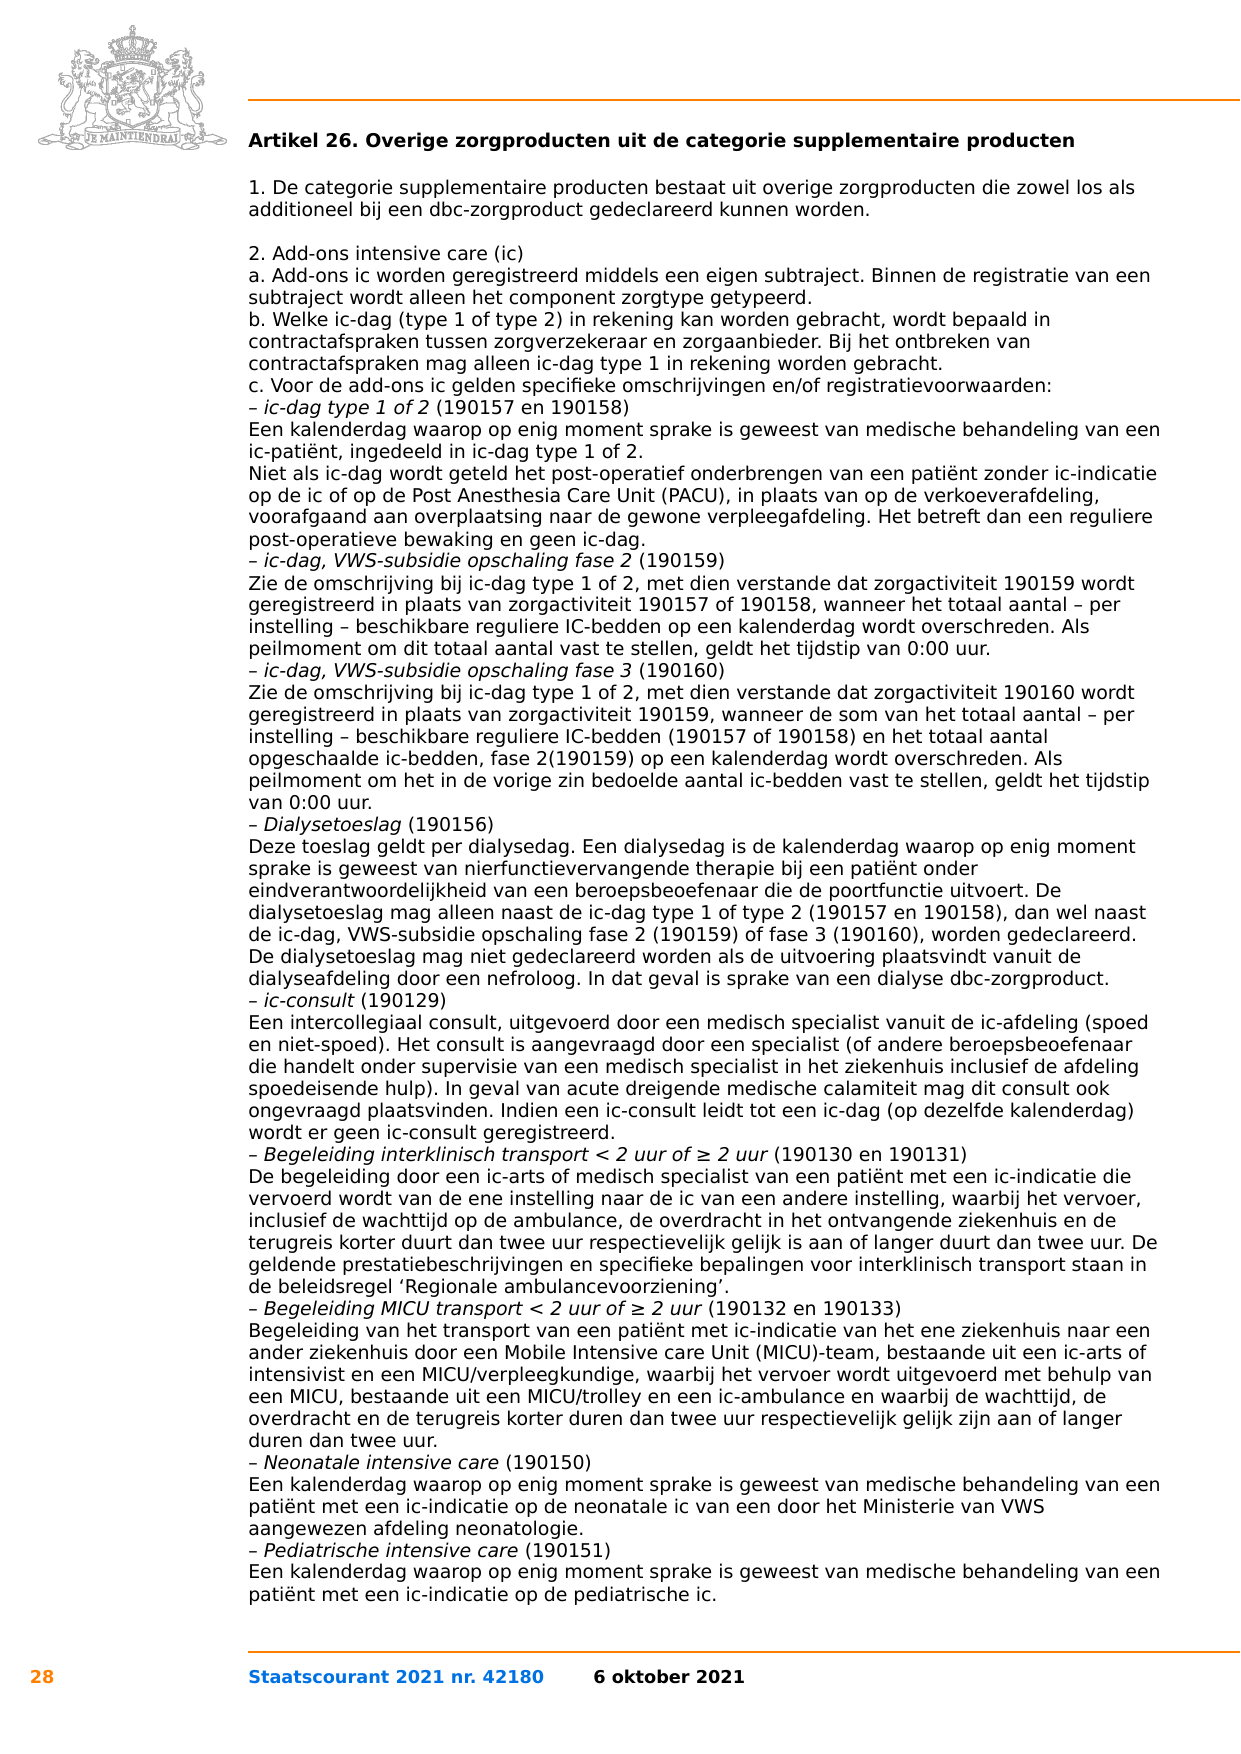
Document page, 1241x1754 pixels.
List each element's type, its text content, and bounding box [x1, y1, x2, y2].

text 1. De categorie supplementaire producten bestaat uit overige zorgproducten die zowel los als additioneel bij een dbc-zorgproduct gedeclareerd kunnen worden. [248, 177, 1163, 221]
text De begeleiding door een ic-arts of medisch specialist van een patiënt met een ic-indicatie die vervoerd wordt van de ene instelling naar de ic van een andere instelling, waarbij het vervoer, inclusief de wachttijd op de ambulance, de overdracht in het ontvangende ziekenhuis en de terugreis korter duurt dan twee uur respectievelijk gelijk is aan of langer duurt dan twee uur. De geldende prestatiebeschrijvingen en specifieke bepalingen voor interklinisch transport staan in de beleidsregel ‘Regionale ambulancevoorziening’. [248, 1166, 1163, 1298]
text Zie de omschrijving bij ic-dag type 1 of 2, met dien verstande dat zorgactiviteit 190160 wordt geregistreerd in plaats van zorgactiviteit 190159, wanneer de som van het totaal aantal – per instelling – beschikbare reguliere IC-bedden (190157 of 190158) en het totaal aantal opgeschaalde ic-bedden, fase 2(190159) op een kalenderdag wordt overschreden. Als peilmoment om het in de vorige zin bedoelde aantal ic-bedden vast te stellen, geldt het tijdstip van 0:00 uur. [248, 682, 1163, 814]
text – ic-dag, VWS-subsidie opschaling fase 3 (190160) [248, 660, 1163, 682]
text a. Add-ons ic worden geregistreerd middels een eigen subtraject. Binnen de registratie van een subtraject wordt alleen het component zorgtype getypeerd. [248, 265, 1163, 309]
text – ic-dag, VWS-subsidie opschaling fase 2 (190159) [248, 550, 1163, 572]
text – Begeleiding interklinisch transport < 2 uur of ≥ 2 uur (190130 en 190131) [248, 1144, 1163, 1166]
text Deze toeslag geldt per dialysedag. Een dialysedag is de kalenderdag waarop op enig moment sprake is geweest van nierfunctievervangende therapie bij een patiënt onder eindverantwoordelijkheid van een beroepsbeoefenaar die de poortfunctie uitvoert. De dialysetoeslag mag alleen naast de ic-dag type 1 of type 2 (190157 en 190158), dan wel naast de ic-dag, VWS-subsidie opschaling fase 2 (190159) of fase 3 (190160), worden gedeclareerd. De dialysetoeslag mag niet gedeclareerd worden als de uitvoering plaatsvindt vanuit de dialyseafdeling door een nefroloog. In dat geval is sprake van een dialyse dbc-zorgproduct. [248, 836, 1163, 990]
text Een kalenderdag waarop op enig moment sprake is geweest van medische behandeling van een ic-patiënt, ingedeeld in ic-dag type 1 of 2. [248, 418, 1163, 462]
text 2. Add-ons intensive care (ic) [248, 243, 1163, 265]
text – ic-consult (190129) [248, 990, 1163, 1012]
subtitle Artikel 26. Overige zorgproducten uit de categorie supplementaire producten [248, 130, 1163, 152]
text – Begeleiding MICU transport < 2 uur of ≥ 2 uur (190132 en 190133) [248, 1298, 1163, 1320]
text Niet als ic-dag wordt geteld het post-operatief onderbrengen van een patiënt zonder ic-indicatie op de ic of op de Post Anesthesia Care Unit (PACU), in plaats van op de verkoeverafdeling, voorafgaand aan overplaatsing naar de gewone verpleegafdeling. Het betreft dan een reguliere post-operatieve bewaking en geen ic-dag. [248, 462, 1163, 550]
picture [38, 25, 227, 150]
text – Dialysetoeslag (190156) [248, 814, 1163, 836]
text – ic-dag type 1 of 2 (190157 en 190158) [248, 397, 1163, 418]
text Een intercollegiaal consult, uitgevoerd door een medisch specialist vanuit de ic-afdeling (spoed en niet-spoed). Het consult is aangevraagd door een specialist (of andere beroepsbeoefenaar die handelt onder supervisie van een medisch specialist in het ziekenhuis inclusief de afdeling spoedeisende hulp). In geval van acute dreigende medische calamiteit mag dit consult ook ongevraagd plaatsvinden. Indien een ic-consult leidt tot een ic-dag (op dezelfde kalenderdag) wordt er geen ic-consult geregistreerd. [248, 1012, 1163, 1144]
text – Neonatale intensive care (190150) [248, 1452, 1163, 1473]
text c. Voor de add-ons ic gelden specifieke omschrijvingen en/of registratievoorwaarden: [248, 374, 1163, 397]
text Een kalenderdag waarop op enig moment sprake is geweest van medische behandeling van een patiënt met een ic-indicatie op de pediatrische ic. [248, 1561, 1163, 1605]
text Begeleiding van het transport van een patiënt met ic-indicatie van het ene ziekenhuis naar een ander ziekenhuis door een Mobile Intensive care Unit (MICU)-team, bestaande uit een ic-arts of intensivist en een MICU/verpleegkundige, waarbij het vervoer wordt uitgevoerd met behulp van een MICU, bestaande uit een MICU/trolley en een ic-ambulance en waarbij de wachttijd, de overdracht en de terugreis korter duren dan twee uur respectievelijk gelijk zijn aan of langer duren dan twee uur. [248, 1320, 1163, 1452]
text b. Welke ic-dag (type 1 of type 2) in rekening kan worden gebracht, wordt bepaald in contractafspraken tussen zorgverzekeraar en zorgaanbieder. Bij het ontbreken van contractafspraken mag alleen ic-dag type 1 in rekening worden gebracht. [248, 309, 1163, 374]
text Een kalenderdag waarop op enig moment sprake is geweest van medische behandeling van een patiënt met een ic-indicatie op de neonatale ic van een door het Ministerie van VWS aangewezen afdeling neonatologie. [248, 1473, 1163, 1539]
text – Pediatrische intensive care (190151) [248, 1539, 1163, 1561]
text Zie de omschrijving bij ic-dag type 1 of 2, met dien verstande dat zorgactiviteit 190159 wordt geregistreerd in plaats van zorgactiviteit 190157 of 190158, wanneer het totaal aantal – per instelling – beschikbare reguliere IC-bedden op een kalenderdag wordt overschreden. Als peilmoment om dit totaal aantal vast te stellen, geldt het tijdstip van 0:00 uur. [248, 572, 1163, 660]
